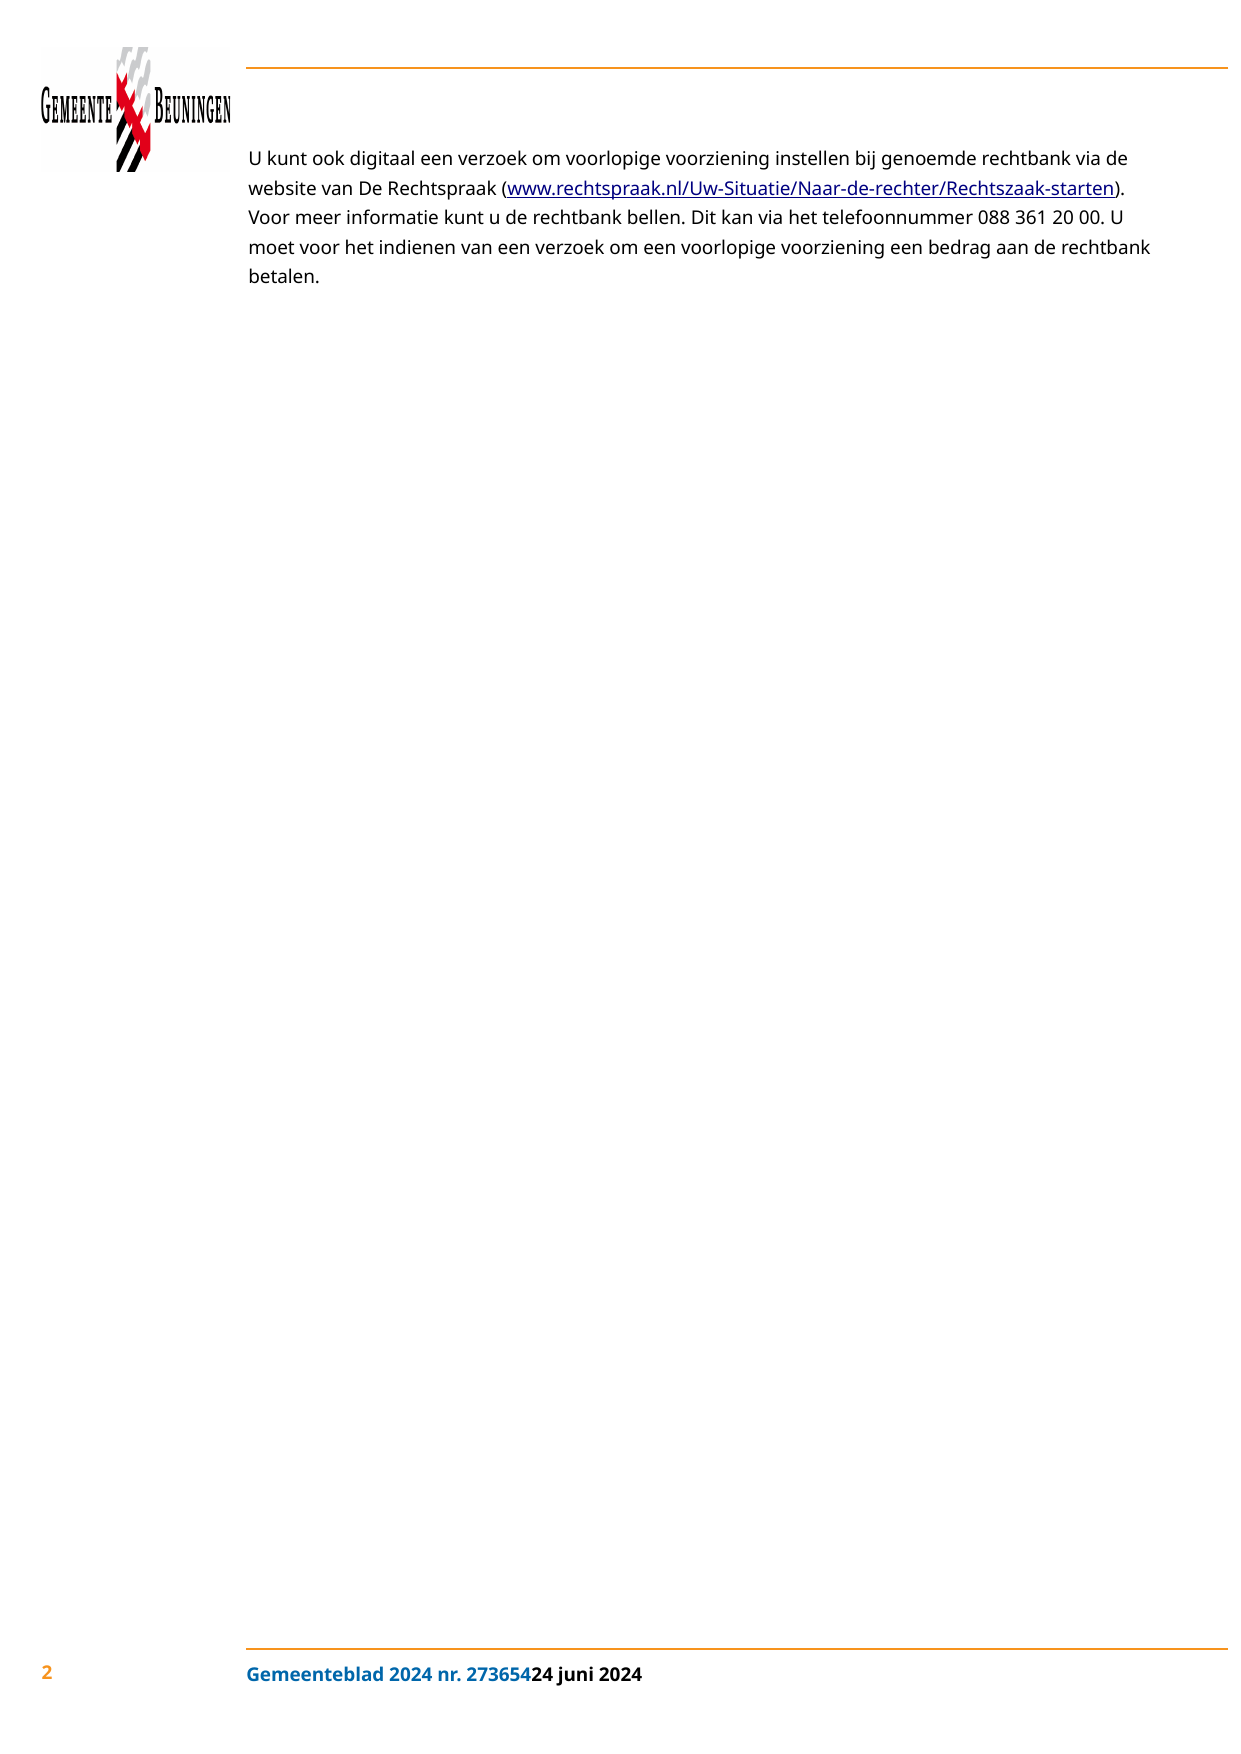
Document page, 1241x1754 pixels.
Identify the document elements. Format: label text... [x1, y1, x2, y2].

text U kunt ook digitaal een verzoek om voorlopige voorziening instellen bij genoemde rechtbank via de website van De Rechtspraak (www.rechtspraak.nl/Uw-Situatie/Naar-de-rechter/Rechtszaak-starten). Voor meer informatie kunt u de rechtbank bellen. Dit kan via het telefoonnummer 088 361 20 00. U moet voor het indienen van een verzoek om een voorlopige voorziening een bedrag aan de rechtbank betalen. [248, 145, 1152, 289]
picture [41, 47, 231, 172]
